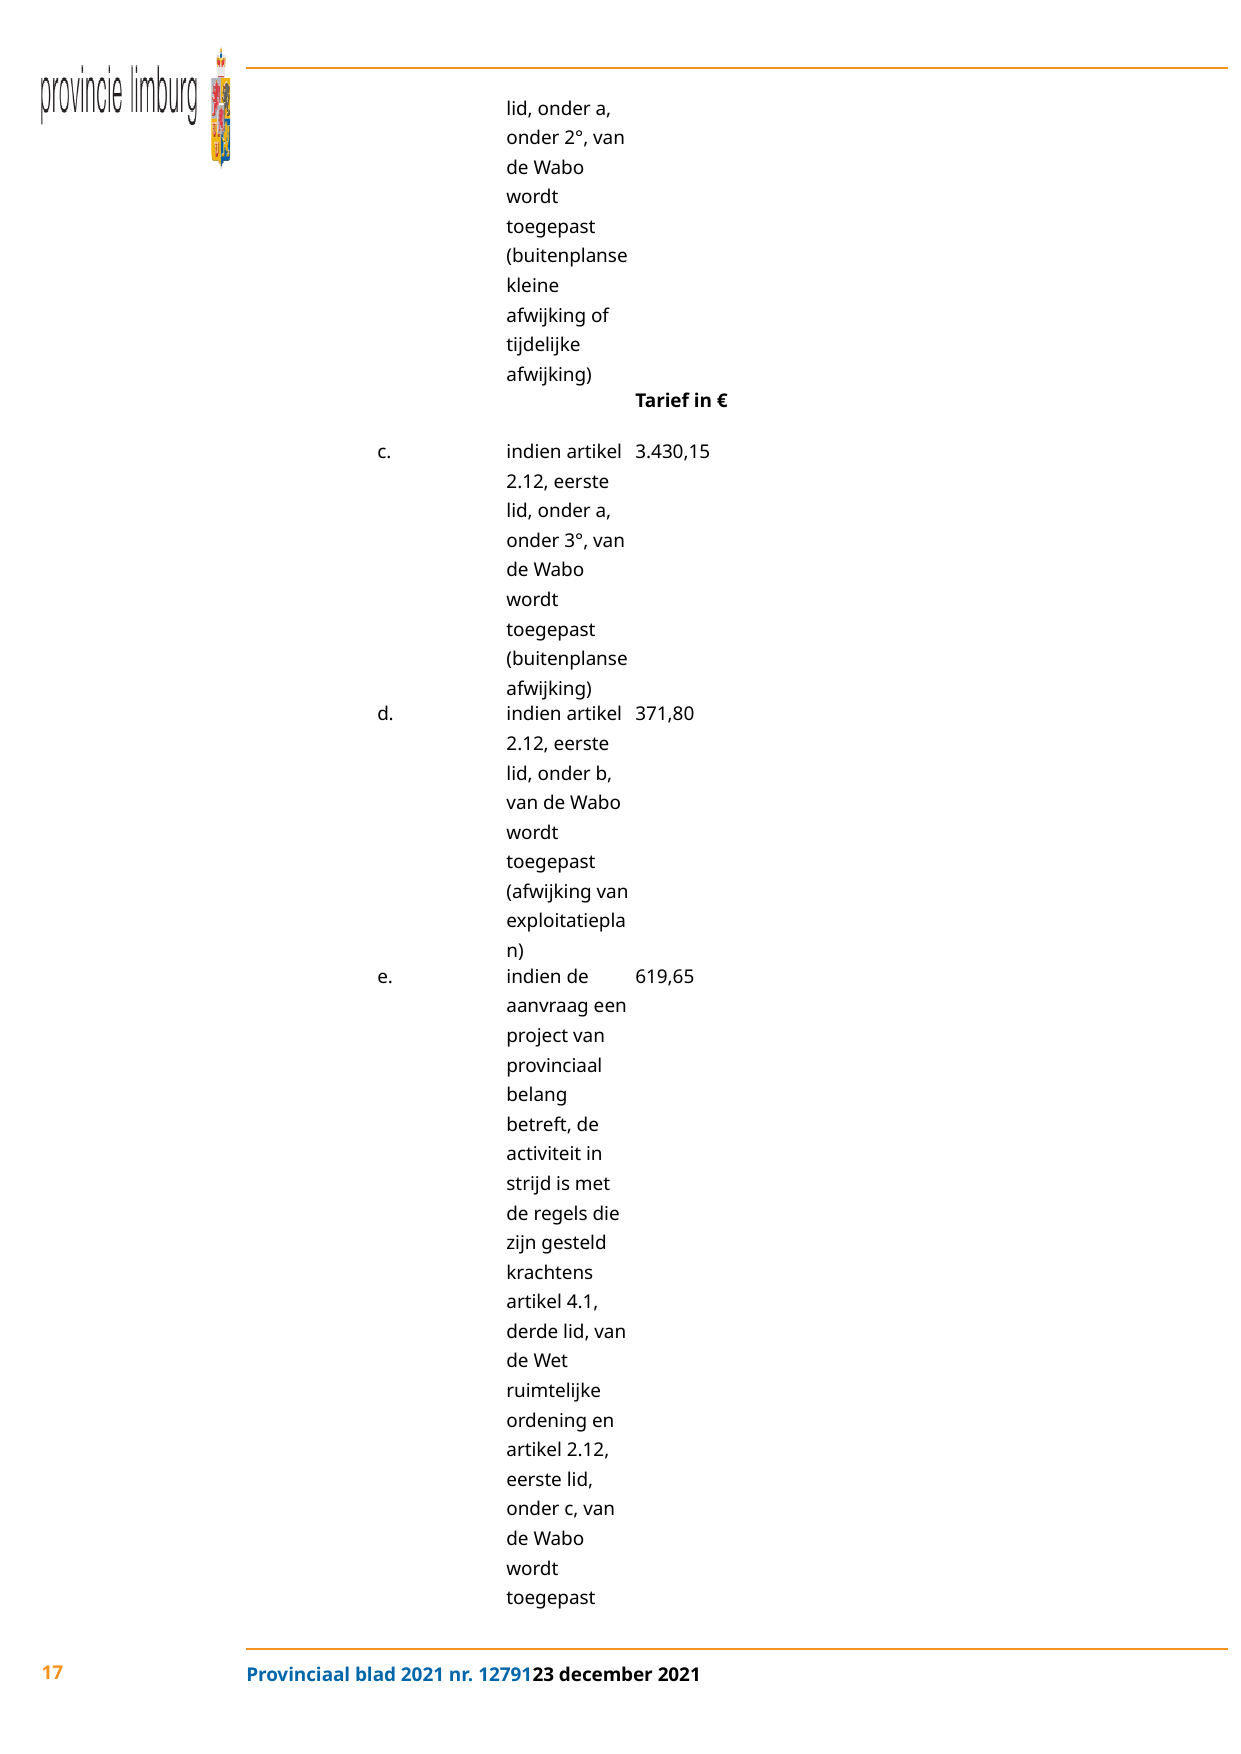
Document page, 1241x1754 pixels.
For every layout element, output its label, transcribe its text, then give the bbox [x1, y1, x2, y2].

table_cell 371,80 [635, 701, 764, 963]
table_cell [635, 95, 764, 387]
table_cell [764, 963, 1152, 1610]
table_cell [248, 963, 377, 1610]
table_cell [506, 387, 635, 412]
picture [41, 47, 231, 172]
table_cell [248, 438, 377, 701]
table_cell [248, 95, 377, 387]
table_cell [635, 413, 764, 438]
table_cell [764, 95, 1152, 387]
table_cell [764, 701, 1152, 963]
table_cell indien artikel 2.12, eerste lid, onder a, onder 3°, van de Wabo wordt toegepast (buitenplanse afwijking) [506, 438, 635, 701]
table_cell [377, 95, 506, 387]
table_cell [506, 413, 635, 438]
table_cell indien artikel 2.12, eerste lid, onder b, van de Wabo wordt toegepast (afwijking van exploitatieplan) [506, 701, 635, 963]
table_cell [764, 387, 1152, 412]
table_cell e. [377, 963, 506, 1610]
table_cell [377, 413, 506, 438]
table_cell 3.430,15 [635, 438, 764, 701]
table_cell c. [377, 438, 506, 701]
table_cell lid, onder a, onder 2°, van de Wabo wordt toegepast (buitenplanse kleine afwijking of tijdelijke afwijking) [506, 95, 635, 387]
table_cell 619,65 [635, 963, 764, 1610]
table_cell Tarief in € [635, 387, 764, 412]
table_cell [248, 413, 377, 438]
table_cell [764, 413, 1152, 438]
table_cell [248, 701, 377, 963]
table_cell [377, 387, 506, 412]
table_cell d. [377, 701, 506, 963]
table_cell indien de aanvraag een project van provinciaal belang betreft, de activiteit in strijd is met de regels die zijn gesteld krachtens artikel 4.1, derde lid, van de Wet ruimtelijke ordening en artikel 2.12, eerste lid, onder c, van de Wabo wordt toegepast [506, 963, 635, 1610]
table_cell [248, 387, 377, 412]
table_cell [764, 438, 1152, 701]
